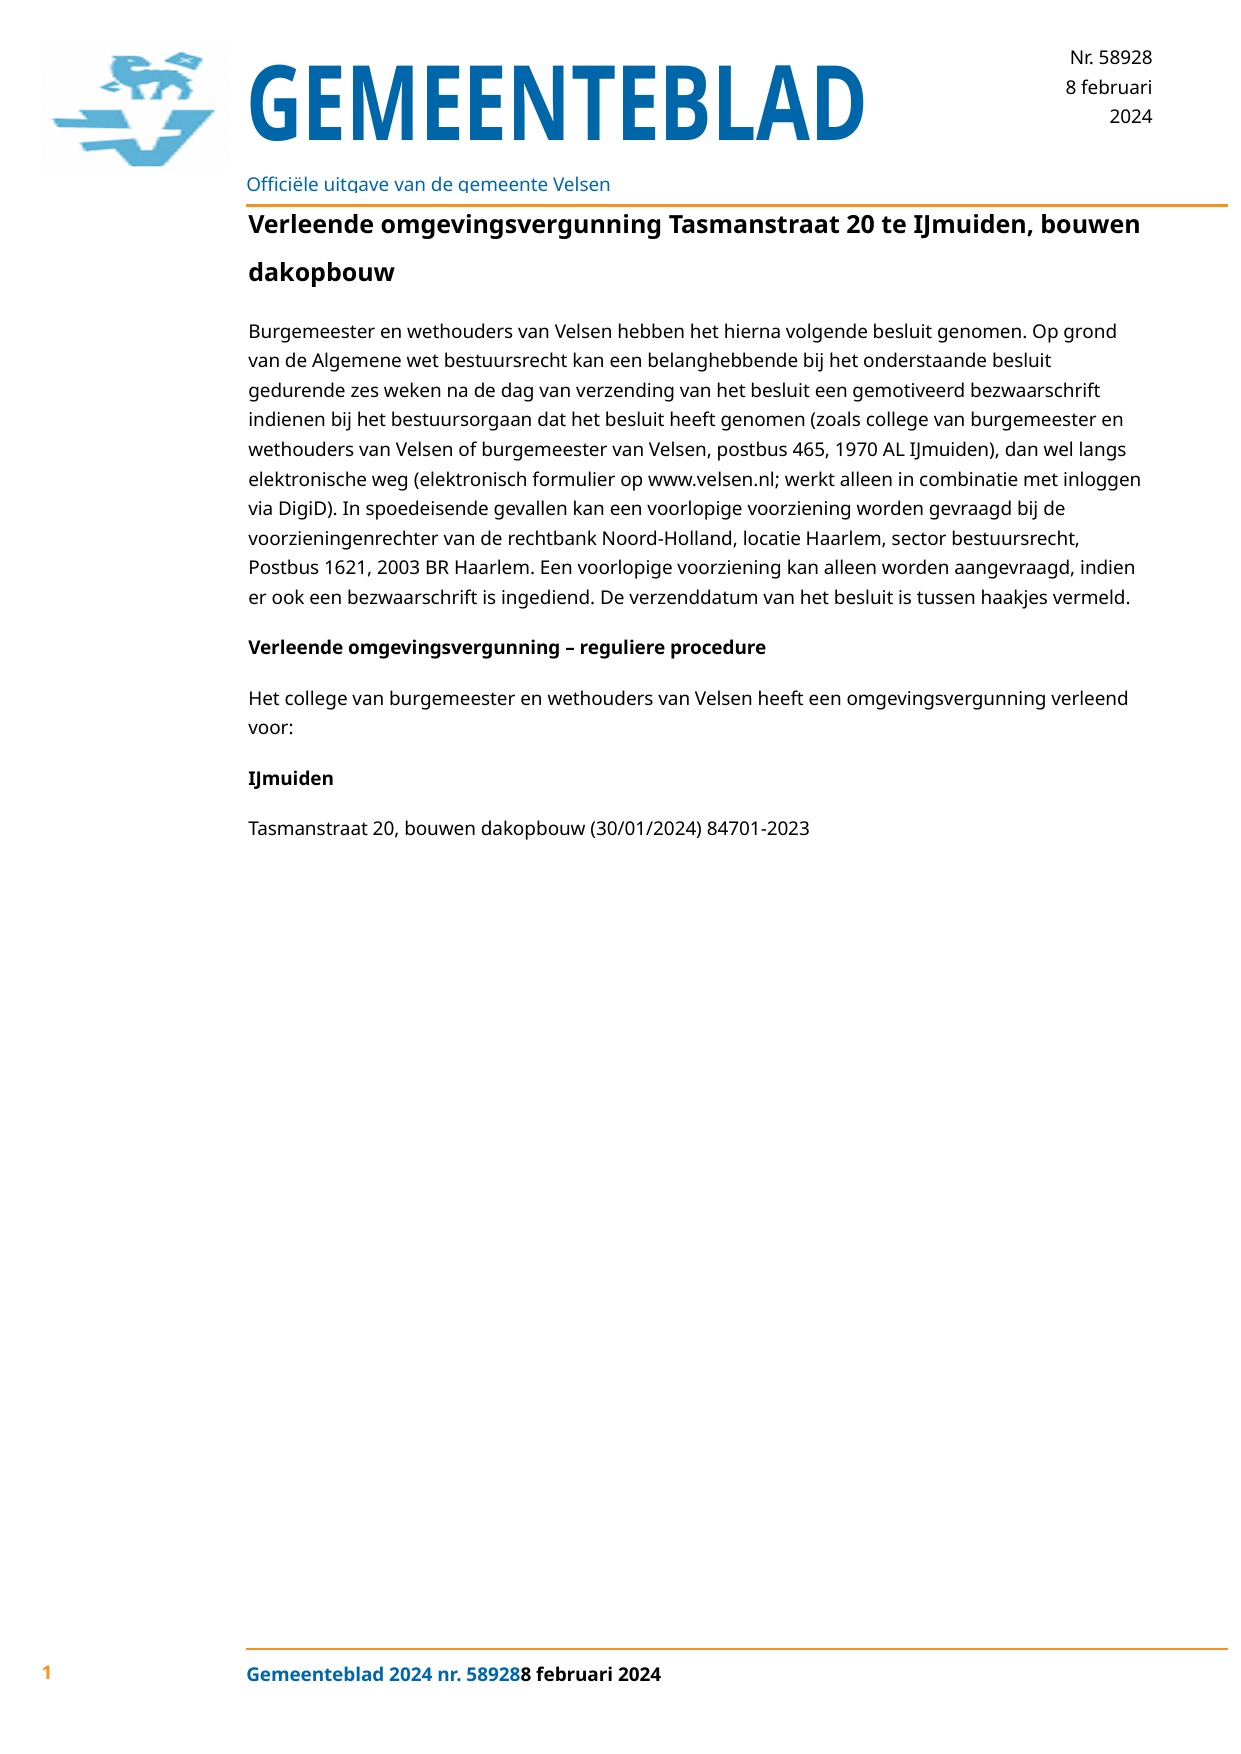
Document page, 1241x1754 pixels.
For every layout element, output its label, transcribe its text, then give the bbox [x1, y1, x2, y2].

text Burgemeester en wethouders van Velsen hebben het hierna volgende besluit genomen. Op grond van de Algemene wet bestuursrecht kan een belanghebbende bij het onderstaande besluit gedurende zes weken na de dag van verzending van het besluit een gemotiveerd bezwaarschrift indienen bij het bestuursorgaan dat het besluit heeft genomen (zoals college van burgemeester en wethouders van Velsen of burgemeester van Velsen, postbus 465, 1970 AL IJmuiden), dan wel langs elektronische weg (elektronisch formulier op www.velsen.nl; werkt alleen in combinatie met inloggen via DigiD). In spoedeisende gevallen kan een voorlopige voorziening worden gevraagd bij de voorzieningenrechter van de rechtbank Noord-Holland, locatie Haarlem, sector bestuursrecht, Postbus 1621, 2003 BR Haarlem. Een voorlopige voorziening kan alleen worden aangevraagd, indien er ook een bezwaarschrift is ingediend. De verzenddatum van het besluit is tussen haakjes vermeld. [248, 318, 1152, 610]
text IJmuiden [248, 765, 1152, 791]
text Verleende omgevingsvergunning – reguliere procedure [248, 634, 1152, 660]
text Verleende omgevingsvergunning Tasmanstraat 20 te IJmuiden, bouwen dakopbouw [248, 207, 1152, 288]
text Tasmanstraat 20, bouwen dakopbouw (30/01/2024) 84701-2023 [248, 815, 1152, 841]
picture [41, 47, 231, 172]
text Het college van burgemeester en wethouders van Velsen heeft een omgevingsvergunning verleend voor: [248, 685, 1152, 740]
